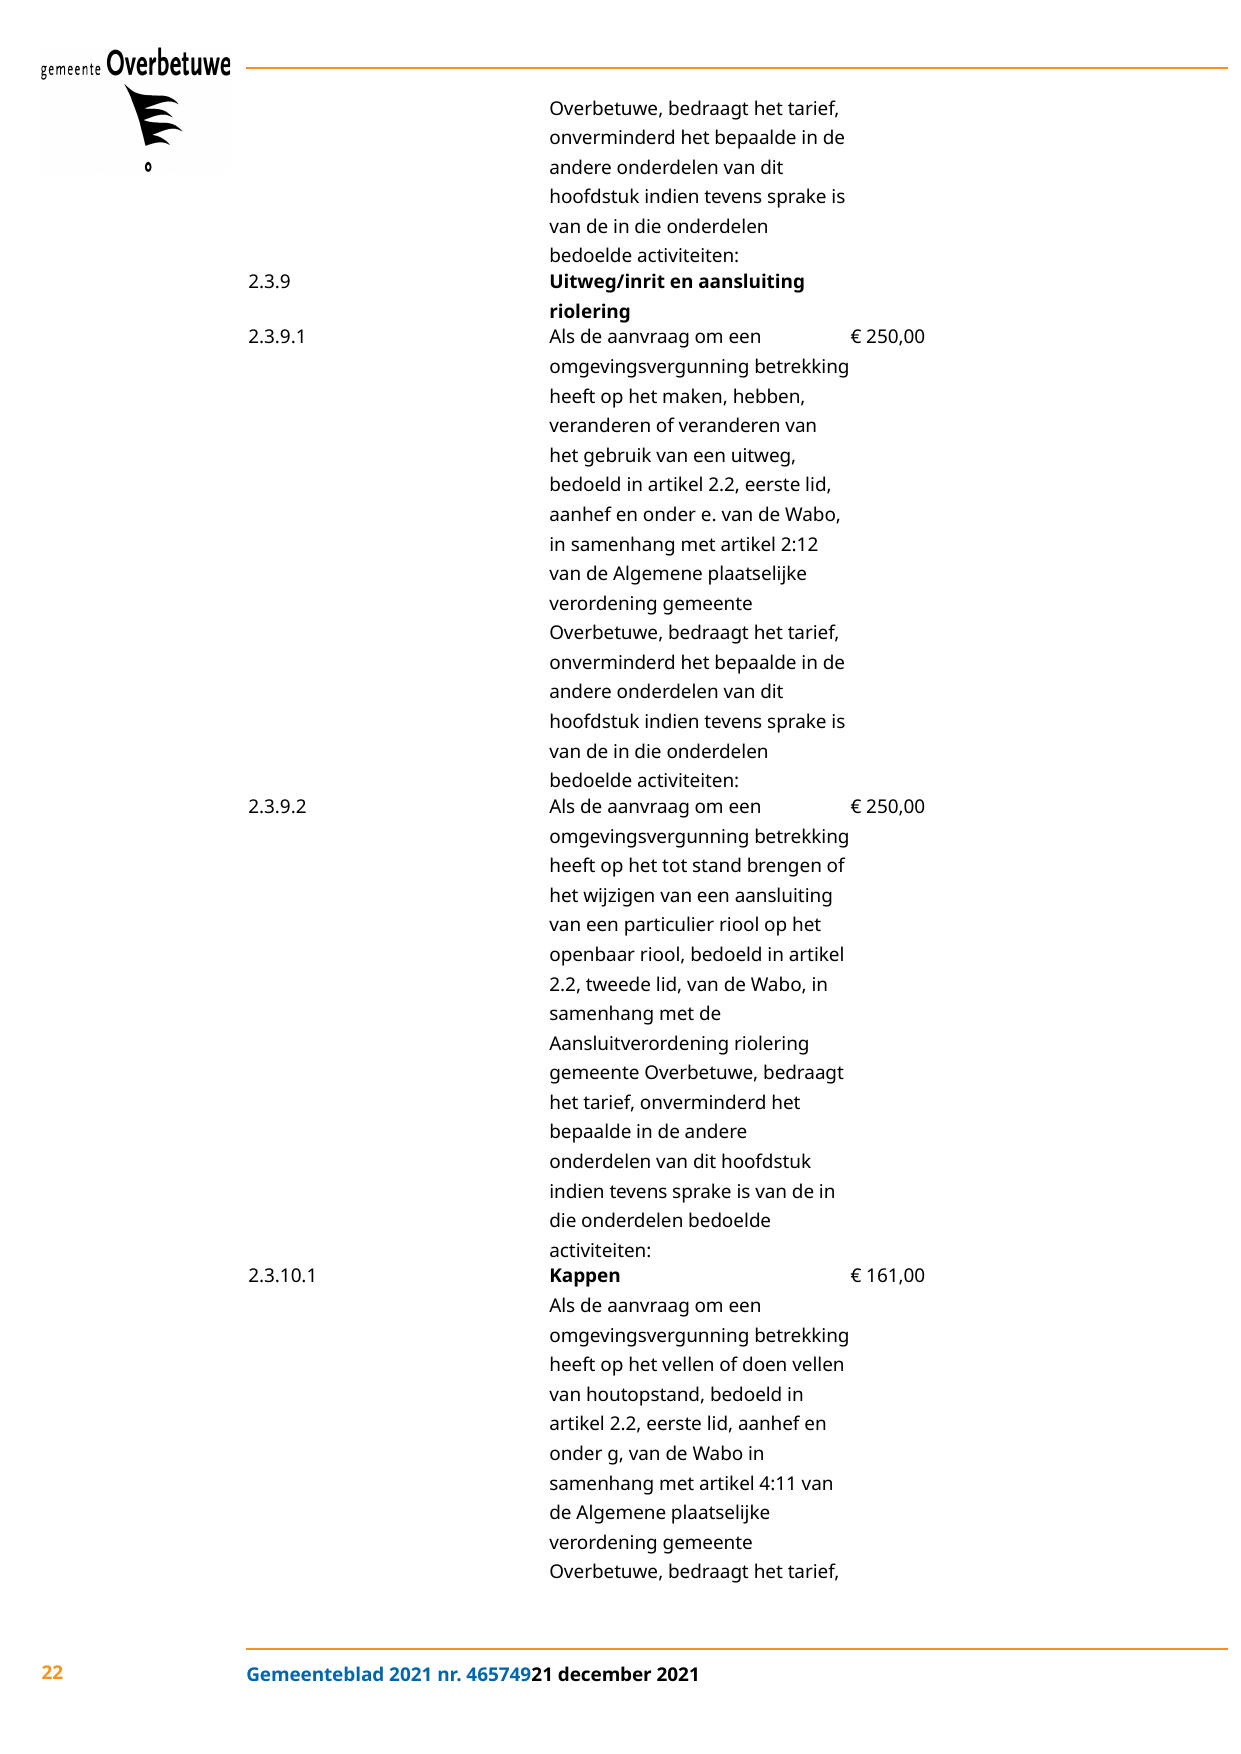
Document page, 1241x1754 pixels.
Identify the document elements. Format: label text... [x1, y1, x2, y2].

table_cell [248, 95, 549, 268]
table_cell Kappen Als de aanvraag om een omgevingsvergunning betrekking heeft op het vellen of doen vellen van houtopstand, bedoeld in artikel 2.2, eerste lid, aanhef en onder g, van de Wabo in samenhang met artikel 4:11 van de Algemene plaatselijke verordening gemeente Overbetuwe, bedraagt het tarief, [549, 1263, 850, 1584]
table_cell 2.3.9.1 [248, 324, 549, 793]
table_cell Als de aanvraag om een omgevingsvergunning betrekking heeft op het tot stand brengen of het wijzigen van een aansluiting van een particulier riool op het openbaar riool, bedoeld in artikel 2.2, tweede lid, van de Wabo, in samenhang met de Aansluitverordening riolering gemeente Overbetuwe, bedraagt het tarief, onverminderd het bepaalde in de andere onderdelen van dit hoofdstuk indien tevens sprake is van de in die onderdelen bedoelde activiteiten: [549, 793, 850, 1263]
table_cell 2.3.9.2 [248, 793, 549, 1263]
table_cell € 250,00 [850, 793, 1152, 1263]
table_cell Overbetuwe, bedraagt het tarief, onverminderd het bepaalde in de andere onderdelen van dit hoofdstuk indien tevens sprake is van de in die onderdelen bedoelde activiteiten: [549, 95, 850, 268]
picture [41, 47, 231, 172]
table_cell [850, 269, 1152, 324]
table_cell € 161,00 [850, 1263, 1152, 1584]
table_cell € 250,00 [850, 324, 1152, 793]
table_cell 2.3.9 [248, 269, 549, 324]
table_cell Als de aanvraag om een omgevingsvergunning betrekking heeft op het maken, hebben, veranderen of veranderen van het gebruik van een uitweg, bedoeld in artikel 2.2, eerste lid, aanhef en onder e. van de Wabo, in samenhang met artikel 2:12 van de Algemene plaatselijke verordening gemeente Overbetuwe, bedraagt het tarief, onverminderd het bepaalde in de andere onderdelen van dit hoofdstuk indien tevens sprake is van de in die onderdelen bedoelde activiteiten: [549, 324, 850, 793]
table_cell Uitweg/inrit en aansluiting riolering [549, 269, 850, 324]
table_cell 2.3.10.1 [248, 1263, 549, 1584]
table_cell [850, 95, 1152, 268]
